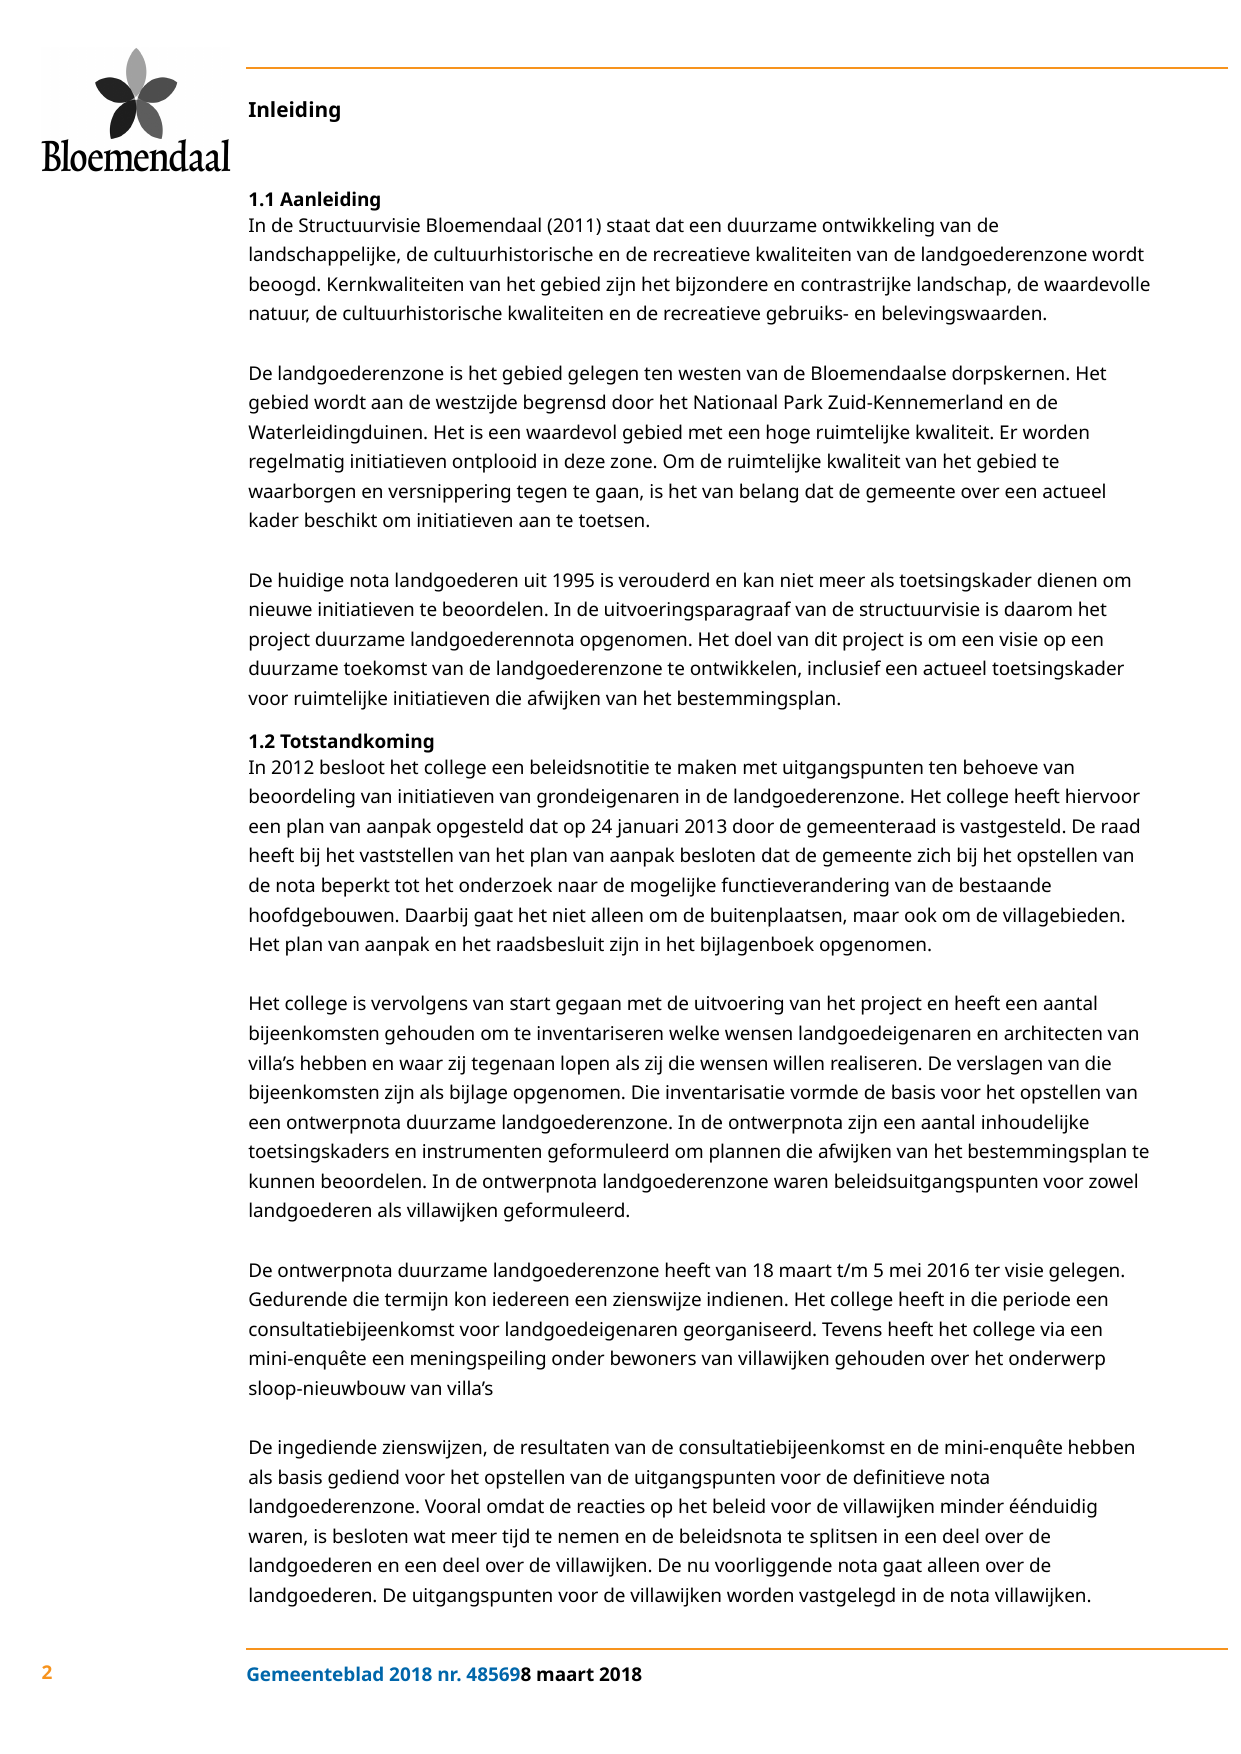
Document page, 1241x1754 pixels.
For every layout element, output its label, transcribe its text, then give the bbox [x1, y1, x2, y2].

text 1.1 Aanleiding [248, 186, 1152, 212]
text In 2012 besloot het college een beleidsnotitie te maken met uitgangspunten ten behoeve van beoordeling van initiatieven van grondeigenaren in de landgoederenzone. Het college heeft hiervoor een plan van aanpak opgesteld dat op 24 januari 2013 door de gemeenteraad is vastgesteld. De raad heeft bij het vaststellen van het plan van aanpak besloten dat de gemeente zich bij het opstellen van de nota beperkt tot het onderzoek naar de mogelijke functieverandering van de bestaande hoofdgebouwen. Daarbij gaat het niet alleen om de buitenplaatsen, maar ook om de villagebieden. Het plan van aanpak en het raadsbesluit zijn in het bijlagenboek opgenomen. [248, 754, 1152, 957]
text De landgoederenzone is het gebied gelegen ten westen van de Bloemendaalse dorpskernen. Het gebied wordt aan de westzijde begrensd door het Nationaal Park Zuid-Kennemerland en de Waterleidingduinen. Het is een waardevol gebied met een hoge ruimtelijke kwaliteit. Er worden regelmatig initiatieven ontplooid in deze zone. Om de ruimtelijke kwaliteit van het gebied te waarborgen en versnippering tegen te gaan, is het van belang dat de gemeente over een actueel kader beschikt om initiatieven aan te toetsen. [248, 360, 1152, 533]
text De ontwerpnota duurzame landgoederenzone heeft van 18 maart t/m 5 mei 2016 ter visie gelegen. Gedurende die termijn kon iedereen een zienswijze indienen. Het college heeft in die periode een consultatiebijeenkomst voor landgoedeigenaren georganiseerd. Tevens heeft het college via een mini-enquête een meningspeiling onder bewoners van villawijken gehouden over het onderwerp sloop-nieuwbouw van villa’s [248, 1257, 1152, 1401]
text In de Structuurvisie Bloemendaal (2011) staat dat een duurzame ontwikkeling van de landschappelijke, de cultuurhistorische en de recreatieve kwaliteiten van de landgoederenzone wordt beoogd. Kernkwaliteiten van het gebied zijn het bijzondere en contrastrijke landschap, de waardevolle natuur, de cultuurhistorische kwaliteiten en de recreatieve gebruiks- en belevingswaarden. [248, 212, 1152, 326]
text De ingediende zienswijzen, de resultaten van de consultatiebijeenkomst en de mini-enquête hebben als basis gediend voor het opstellen van de uitgangspunten voor de definitieve nota landgoederenzone. Vooral omdat de reacties op het beleid voor de villawijken minder éénduidig waren, is besloten wat meer tijd te nemen en de beleidsnota te splitsen in een deel over de landgoederen en een deel over de villawijken. De nu voorliggende nota gaat alleen over de landgoederen. De uitgangspunten voor de villawijken worden vastgelegd in de nota villawijken. [248, 1434, 1152, 1608]
text De huidige nota landgoederen uit 1995 is verouderd en kan niet meer als toetsingskader dienen om nieuwe initiatieven te beoordelen. In de uitvoeringsparagraaf van de structuurvisie is daarom het project duurzame landgoederennota opgenomen. Het doel van dit project is om een visie op een duurzame toekomst van de landgoederenzone te ontwikkelen, inclusief een actueel toetsingskader voor ruimtelijke initiatieven die afwijken van het bestemmingsplan. [248, 567, 1152, 711]
picture [41, 47, 231, 172]
text Het college is vervolgens van start gegaan met de uitvoering van het project en heeft een aantal bijeenkomsten gehouden om te inventariseren welke wensen landgoedeigenaren en architecten van villa’s hebben en waar zij tegenaan lopen als zij die wensen willen realiseren. De verslagen van die bijeenkomsten zijn als bijlage opgenomen. Die inventarisatie vormde de basis voor het opstellen van een ontwerpnota duurzame landgoederenzone. In de ontwerpnota zijn een aantal inhoudelijke toetsingskaders en instrumenten geformuleerd om plannen die afwijken van het bestemmingsplan te kunnen beoordelen. In de ontwerpnota landgoederenzone waren beleidsuitgangspunten voor zowel landgoederen als villawijken geformuleerd. [248, 991, 1152, 1223]
text Inleiding [248, 95, 1152, 123]
text 1.2 Totstandkoming [248, 728, 1152, 754]
